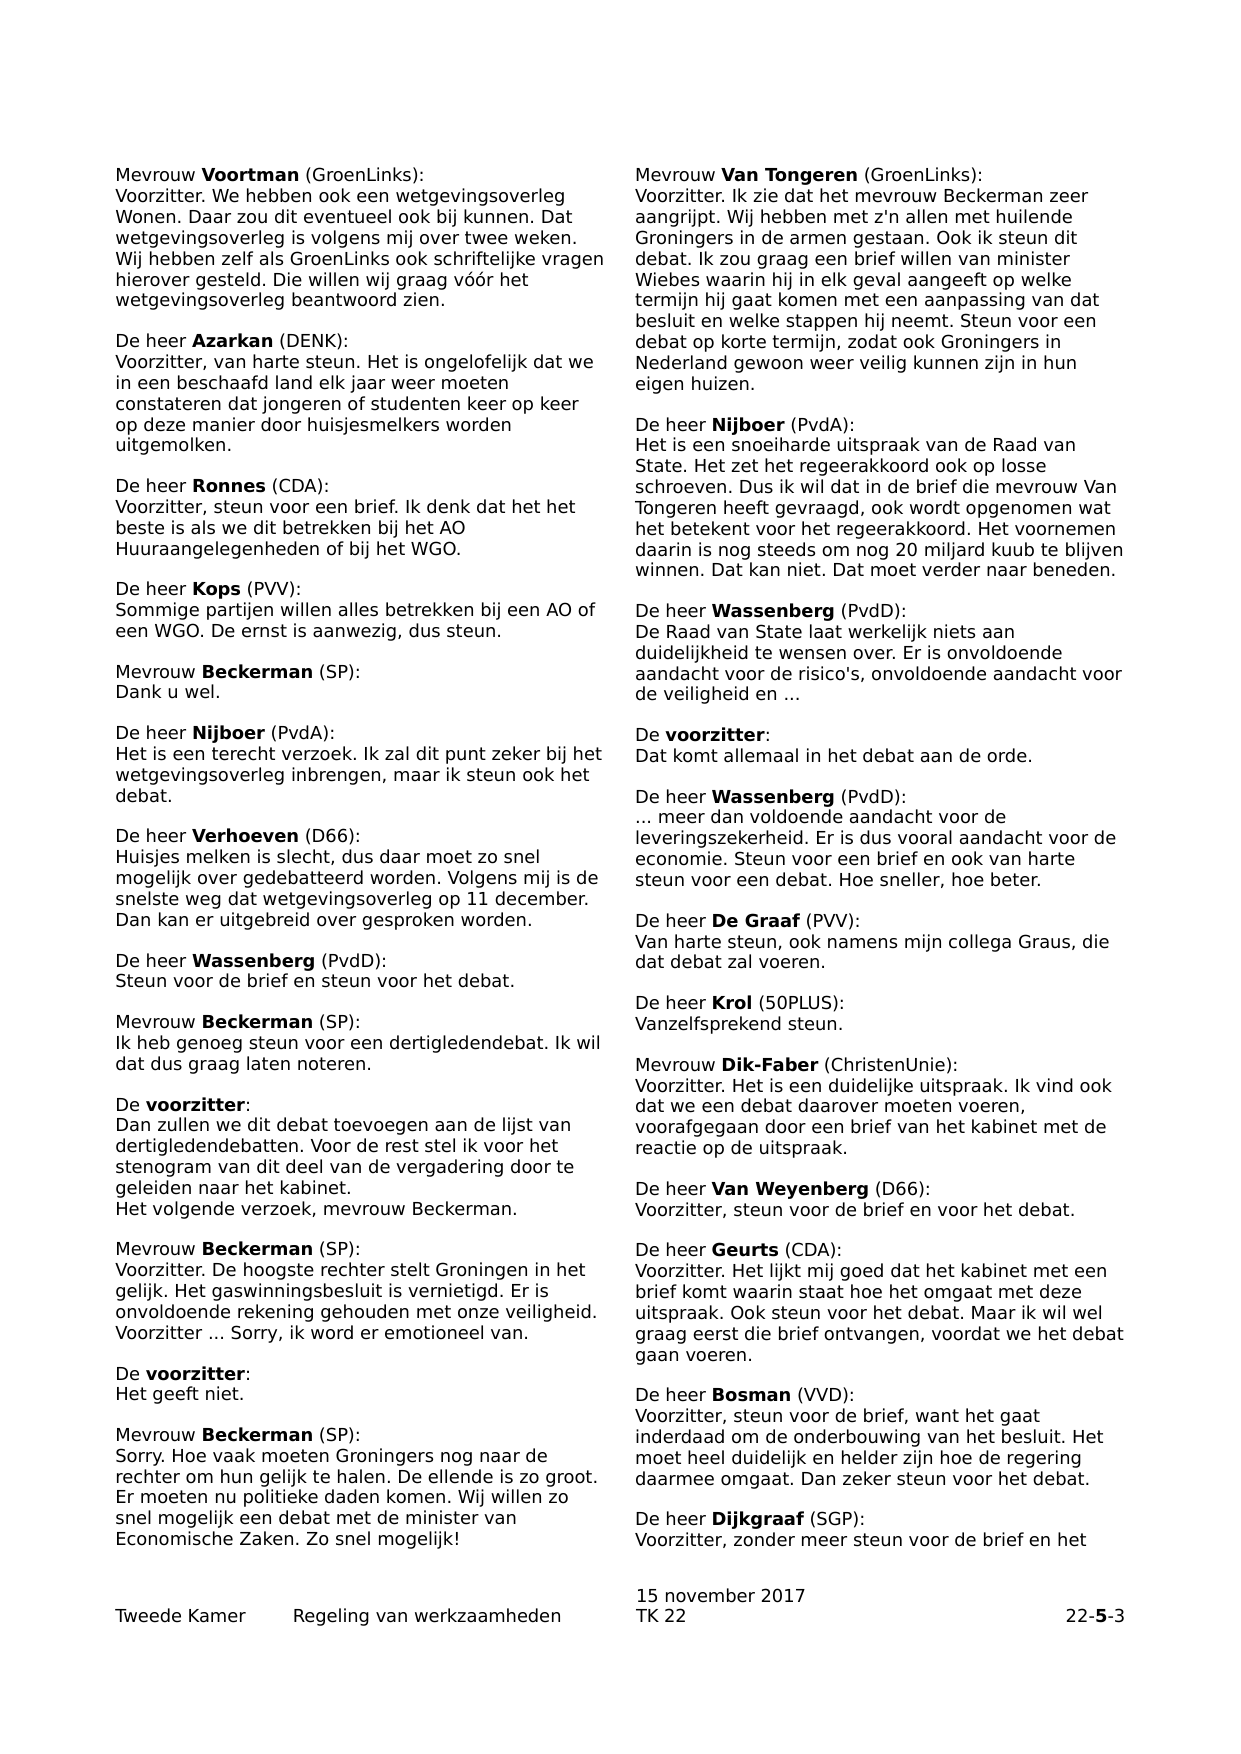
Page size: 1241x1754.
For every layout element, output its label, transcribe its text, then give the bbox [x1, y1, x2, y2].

text Voorzitter. Het lijkt mij goed dat het kabinet met een brief komt waarin staat hoe het omgaat met deze uitspraak. Ook steun voor het debat. Maar ik wil wel graag eerst die brief ontvangen, voordat we het debat gaan voeren. [635, 1261, 1125, 1365]
text Van harte steun, ook namens mijn collega Graus, die dat debat zal voeren. [635, 931, 1125, 973]
text De heer Nijboer (PvdA): [115, 723, 605, 744]
text De voorzitter: [115, 1363, 605, 1384]
text De heer Dijkgraaf (SGP): [635, 1509, 1125, 1530]
text Het is een snoeiharde uitspraak van de Raad van State. Het zet het regeerakkoord ook op losse schroeven. Dus ik wil dat in de brief die mevrouw Van Tongeren heeft gevraagd, ook wordt opgenomen wat het betekent voor het regeerakkoord. Het voornemen daarin is nog steeds om nog 20 miljard kuub te blijven winnen. Dat kan niet. Dat moet verder naar beneden. [635, 435, 1125, 581]
text De heer Wassenberg (PvdD): [635, 601, 1125, 622]
text Dat komt allemaal in het debat aan de orde. [635, 746, 1125, 767]
text Mevrouw Van Tongeren (GroenLinks): [635, 165, 1125, 186]
text Voorzitter. Ik zie dat het mevrouw Beckerman zeer aangrijpt. Wij hebben met z'n allen met huilende Groningers in de armen gestaan. Ook ik steun dit debat. Ik zou graag een brief willen van minister Wiebes waarin hij in elk geval aangeeft op welke termijn hij gaat komen met een aanpassing van dat besluit en welke stappen hij neemt. Steun voor een debat op korte termijn, zodat ook Groningers in Nederland gewoon weer veilig kunnen zijn in hun eigen huizen. [635, 186, 1125, 394]
text Mevrouw Beckerman (SP): [115, 1425, 605, 1446]
text De heer Azarkan (DENK): [115, 331, 605, 352]
text De heer Geurts (CDA): [635, 1240, 1125, 1261]
text De heer Wassenberg (PvdD): [115, 950, 605, 971]
text Mevrouw Voortman (GroenLinks): [115, 165, 605, 186]
text De voorzitter: [635, 725, 1125, 746]
text Het geeft niet. [115, 1384, 605, 1405]
text Mevrouw Beckerman (SP): [115, 1012, 605, 1033]
text Dan zullen we dit debat toevoegen aan de lijst van dertigledendebatten. Voor de rest stel ik voor het stenogram van dit deel van de vergadering door te geleiden naar het kabinet. [115, 1115, 605, 1198]
text De heer Nijboer (PvdA): [635, 414, 1125, 435]
text Voorzitter, steun voor de brief en voor het debat. [635, 1199, 1125, 1220]
text De heer Krol (50PLUS): [635, 993, 1125, 1014]
text De heer Van Weyenberg (D66): [635, 1179, 1125, 1199]
text Het is een terecht verzoek. Ik zal dit punt zeker bij het wetgevingsoverleg inbrengen, maar ik steun ook het debat. [115, 744, 605, 806]
text Mevrouw Beckerman (SP): [115, 662, 605, 682]
text Voorzitter. Het is een duidelijke uitspraak. Ik vind ook dat we een debat daarover moeten voeren, voorafgegaan door een brief van het kabinet met de reactie op de uitspraak. [635, 1075, 1125, 1159]
text De Raad van State laat werkelijk niets aan duidelijkheid te wensen over. Er is onvoldoende aandacht voor de risico's, onvoldoende aandacht voor de veiligheid en ... [635, 622, 1125, 705]
text Het volgende verzoek, mevrouw Beckerman. [115, 1198, 605, 1219]
text Voorzitter, steun voor de brief, want het gaat inderdaad om de onderbouwing van het besluit. Het moet heel duidelijk en helder zijn hoe de regering daarmee omgaat. Dan zeker steun voor het debat. [635, 1406, 1125, 1489]
text Voorzitter. We hebben ook een wetgevingsoverleg Wonen. Daar zou dit eventueel ook bij kunnen. Dat wetgevingsoverleg is volgens mij over twee weken. Wij hebben zelf als GroenLinks ook schriftelijke vragen hierover gesteld. Die willen wij graag vóór het wetgevingsoverleg beantwoord zien. [115, 186, 605, 311]
text De heer Ronnes (CDA): [115, 476, 605, 497]
text Dank u wel. [115, 682, 605, 703]
text De heer Wassenberg (PvdD): [635, 787, 1125, 807]
text De heer Verhoeven (D66): [115, 826, 605, 847]
text ... meer dan voldoende aandacht voor de leveringszekerheid. Er is dus vooral aandacht voor de economie. Steun voor een brief en ook van harte steun voor een debat. Hoe sneller, hoe beter. [635, 807, 1125, 891]
text Mevrouw Dik-Faber (ChristenUnie): [635, 1054, 1125, 1075]
text De voorzitter: [115, 1094, 605, 1115]
text Vanzelfsprekend steun. [635, 1014, 1125, 1034]
text Sorry. Hoe vaak moeten Groningers nog naar de rechter om hun gelijk te halen. De ellende is zo groot. Er moeten nu politieke daden komen. Wij willen zo snel mogelijk een debat met de minister van Economische Zaken. Zo snel mogelijk! [115, 1446, 605, 1550]
text De heer Bosman (VVD): [635, 1385, 1125, 1406]
text De heer Kops (PVV): [115, 579, 605, 600]
text De heer De Graaf (PVV): [635, 911, 1125, 931]
text Sommige partijen willen alles betrekken bij een AO of een WGO. De ernst is aanwezig, dus steun. [115, 600, 605, 642]
text Voorzitter, steun voor een brief. Ik denk dat het het beste is als we dit betrekken bij het AO Huuraangelegenheden of bij het WGO. [115, 497, 605, 559]
text Steun voor de brief en steun voor het debat. [115, 971, 605, 992]
text Voorzitter, van harte steun. Het is ongelofelijk dat we in een beschaafd land elk jaar weer moeten constateren dat jongeren of studenten keer op keer op deze manier door huisjesmelkers worden uitgemolken. [115, 352, 605, 456]
text Voorzitter, zonder meer steun voor de brief en het [635, 1530, 1125, 1551]
text Mevrouw Beckerman (SP): [115, 1239, 605, 1260]
text Ik heb genoeg steun voor een dertigledendebat. Ik wil dat dus graag laten noteren. [115, 1033, 605, 1074]
text Voorzitter. De hoogste rechter stelt Groningen in het gelijk. Het gaswinningsbesluit is vernietigd. Er is onvoldoende rekening gehouden met onze veiligheid. Voorzitter ... Sorry, ik word er emotioneel van. [115, 1260, 605, 1343]
text Huisjes melken is slecht, dus daar moet zo snel mogelijk over gedebatteerd worden. Volgens mij is de snelste weg dat wetgevingsoverleg op 11 december. Dan kan er uitgebreid over gesproken worden. [115, 847, 605, 930]
